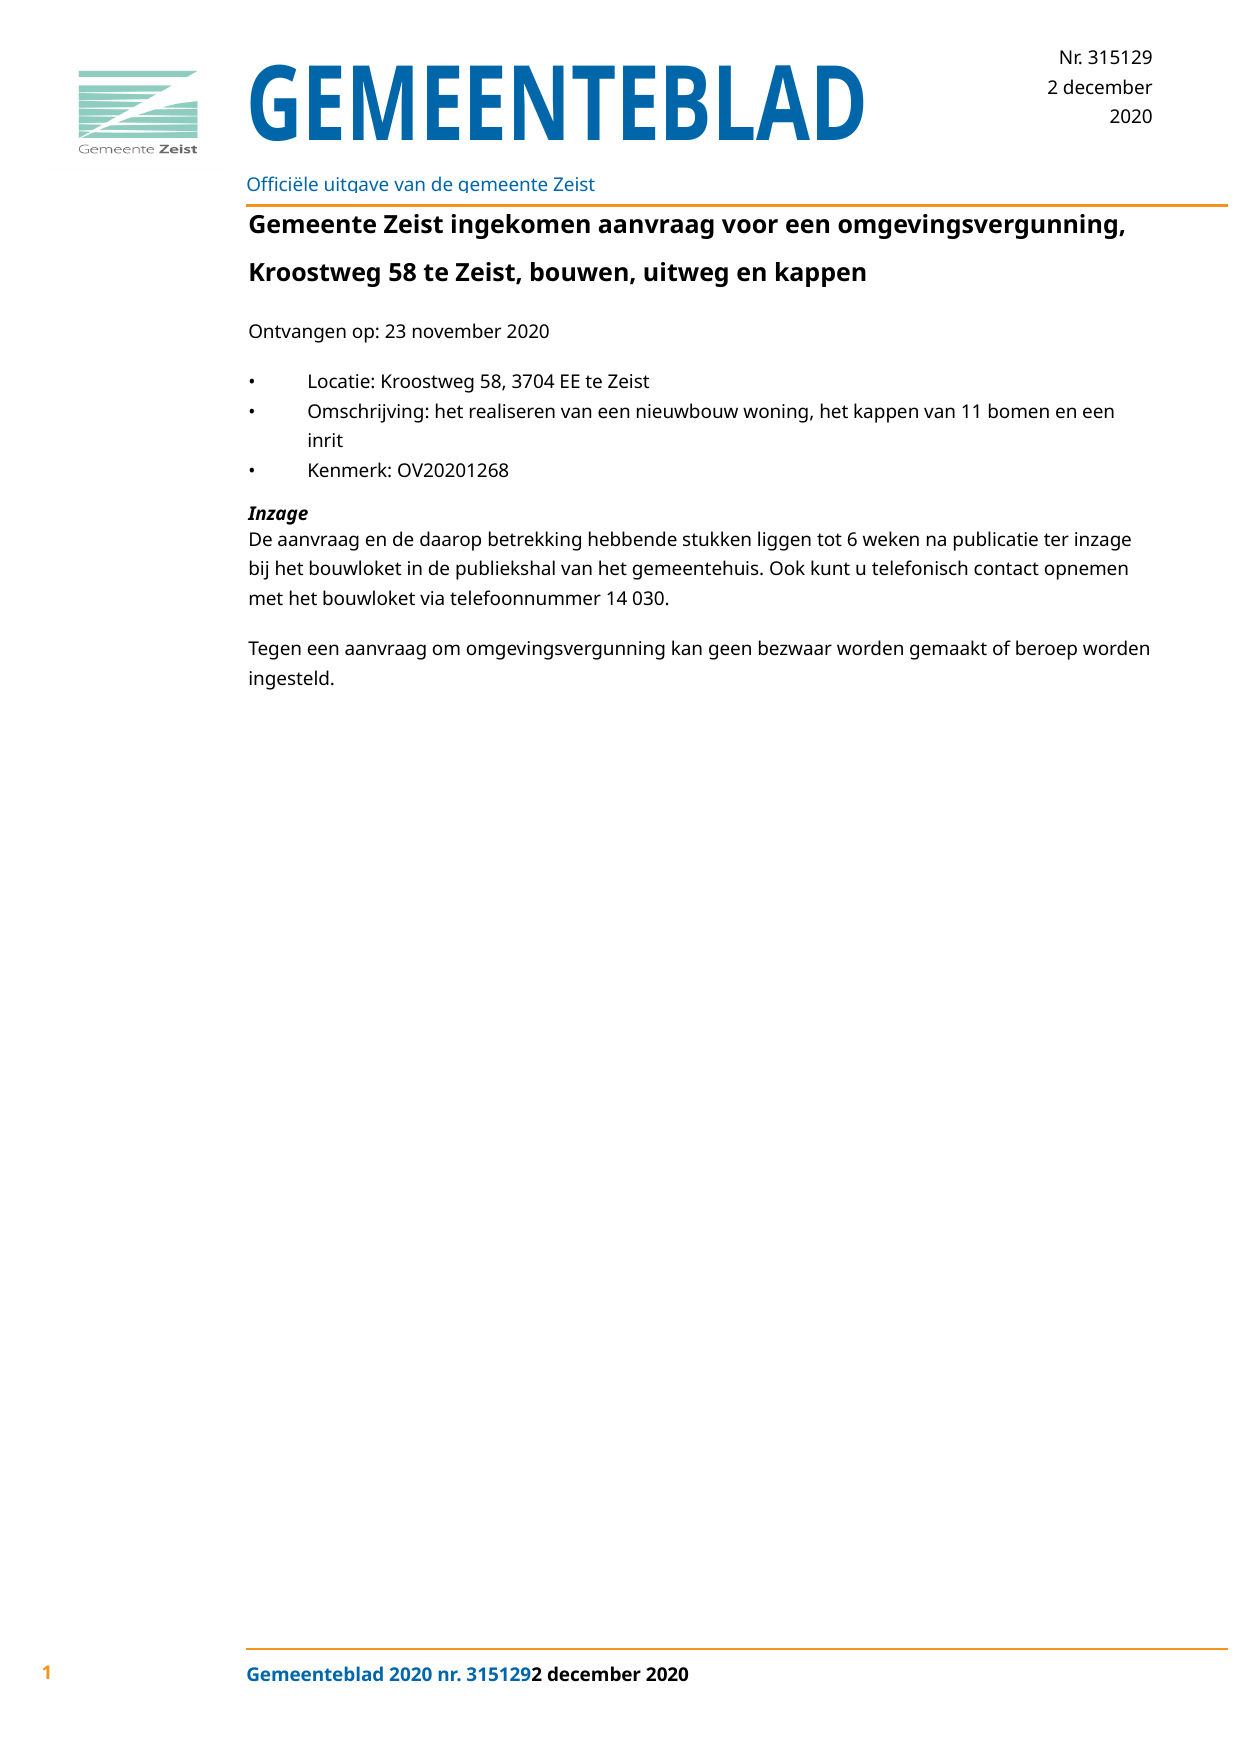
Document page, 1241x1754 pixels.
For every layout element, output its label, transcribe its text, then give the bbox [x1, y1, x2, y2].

text Inzage [248, 500, 1152, 526]
list Kenmerk: OV20201268 [248, 457, 1152, 483]
text De aanvraag en de daarop betrekking hebbende stukken liggen tot 6 weken na publicatie ter inzage bij het bouwloket in de publiekshal van het gemeentehuis. Ook kunt u telefonisch contact opnemen met het bouwloket via telefoonnummer 14 030. [248, 526, 1152, 611]
list Locatie: Kroostweg 58, 3704 EE te Zeist [248, 368, 1152, 394]
text Gemeente Zeist ingekomen aanvraag voor een omgevingsvergunning, Kroostweg 58 te Zeist, bouwen, uitweg en kappen [248, 207, 1152, 288]
text Ontvangen op: 23 november 2020 [248, 318, 1152, 344]
text Tegen een aanvraag om omgevingsvergunning kan geen bezwaar worden gemaakt of beroep worden ingesteld. [248, 636, 1152, 691]
list Omschrijving: het realiseren van een nieuwbouw woning, het kappen van 11 bomen en een inrit [248, 398, 1152, 453]
picture [41, 47, 231, 172]
